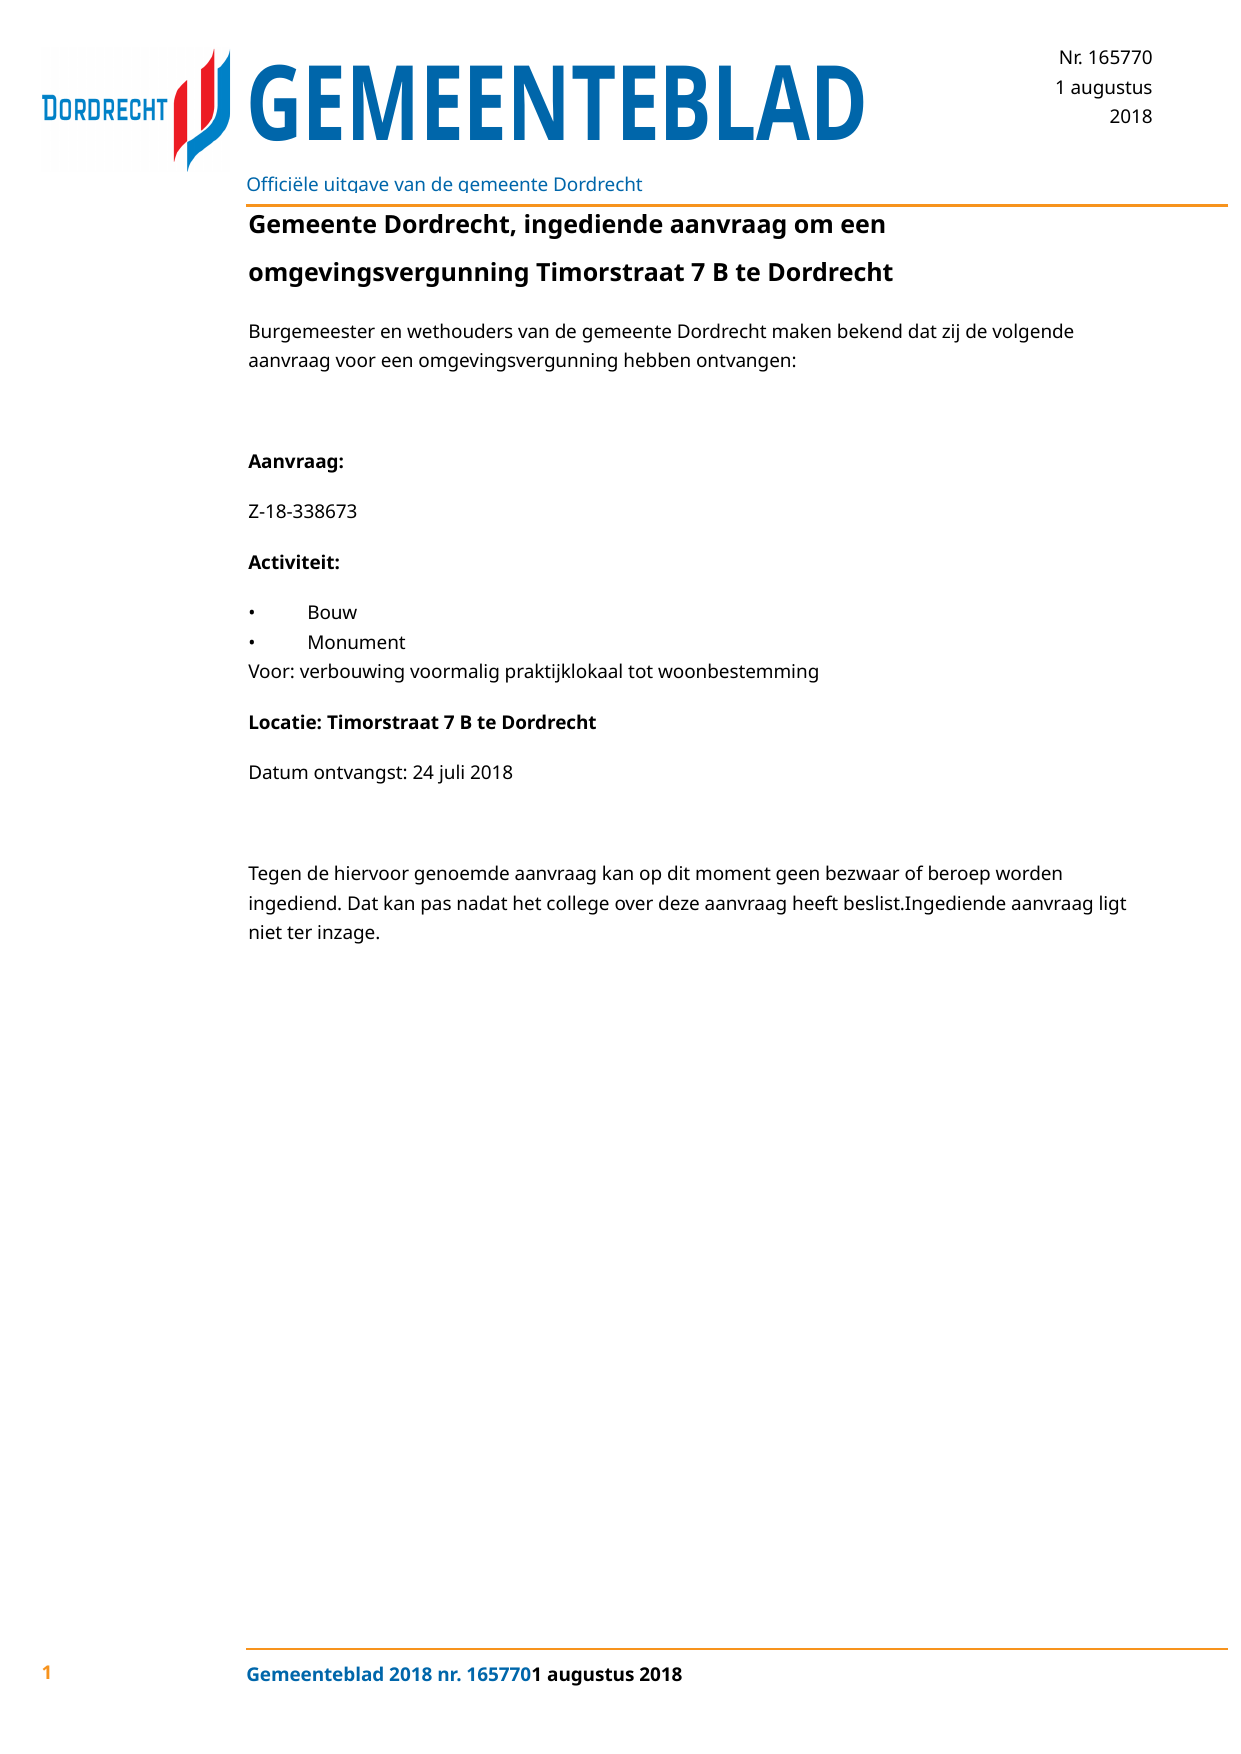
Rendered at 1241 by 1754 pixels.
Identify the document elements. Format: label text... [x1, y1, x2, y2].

text Aanvraag: [248, 448, 1152, 474]
text Datum ontvangst: 24 juli 2018 [248, 759, 1152, 785]
text Locatie: Timorstraat 7 B te Dordrecht [248, 709, 1152, 735]
text Activiteit: [248, 549, 1152, 575]
text Gemeente Dordrecht, ingediende aanvraag om een omgevingsvergunning Timorstraat 7 B te Dordrecht [248, 207, 1152, 288]
picture [41, 47, 231, 172]
list Monument [248, 629, 1152, 655]
text Voor: verbouwing voormalig praktijklokaal tot woonbestemming [248, 659, 1152, 684]
list Bouw [248, 599, 1152, 625]
text Tegen de hiervoor genoemde aanvraag kan op dit moment geen bezwaar of beroep worden ingediend. Dat kan pas nadat het college over deze aanvraag heeft beslist.Ingediende aanvraag ligt niet ter inzage. [248, 860, 1152, 945]
text Z-18-338673 [248, 499, 1152, 524]
text Burgemeester en wethouders van de gemeente Dordrecht maken bekend dat zij de volgende aanvraag voor een omgevingsvergunning hebben ontvangen: [248, 318, 1152, 373]
